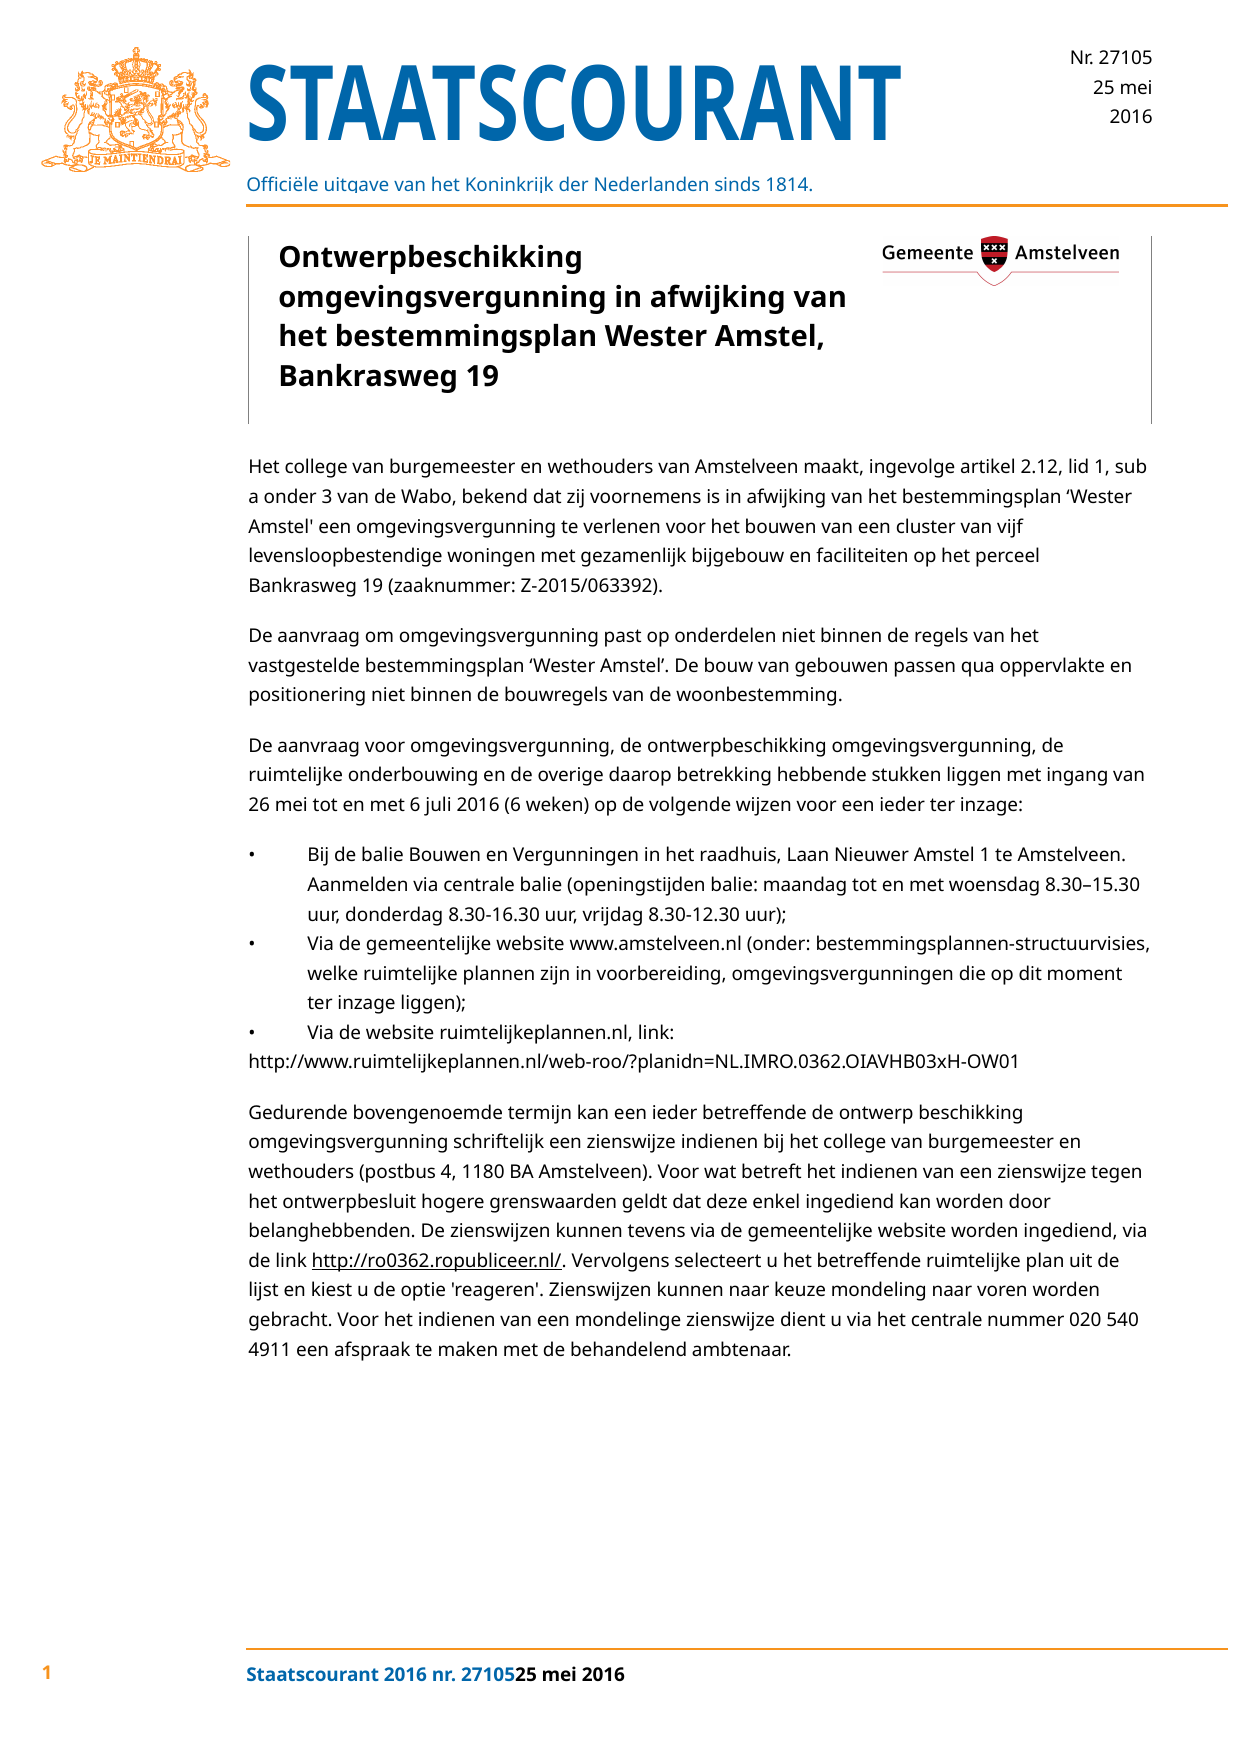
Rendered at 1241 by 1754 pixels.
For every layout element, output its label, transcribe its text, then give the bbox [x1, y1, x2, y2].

list Via de gemeentelijke website www.amstelveen.nl (onder: bestemmingsplannen-structuurvisies, welke ruimtelijke plannen zijn in voorbereiding, omgevingsvergunningen die op dit moment ter inzage liggen); [248, 930, 1152, 1015]
table_header [850, 236, 1151, 424]
text Het college van burgemeester en wethouders van Amstelveen maakt, ingevolge artikel 2.12, lid 1, sub a onder 3 van de Wabo, bekend dat zij voornemens is in afwijking van het bestemmingsplan ‘Wester Amstel' een omgevingsvergunning te verlenen voor het bouwen van een cluster van vijf levensloopbestendige woningen met gezamenlijk bijgebouw en faciliteiten op het perceel Bankrasweg 19 (zaaknummer: Z-2015/063392). [248, 454, 1152, 598]
table_header Ontwerpbeschikking omgevingsvergunning in afwijking van het bestemmingsplan Wester Amstel, Bankrasweg 19 [249, 236, 850, 424]
list Bij de balie Bouwen en Vergunningen in het raadhuis, Laan Nieuwer Amstel 1 te Amstelveen. Aanmelden via centrale balie (openingstijden balie: maandag tot en met woensdag 8.30–15.30 uur, donderdag 8.30-16.30 uur, vrijdag 8.30-12.30 uur); [248, 842, 1152, 926]
text http://www.ruimtelijkeplannen.nl/web-roo/?planidn=NL.IMRO.0362.OIAVHB03xH-OW01 [248, 1049, 1152, 1074]
list Via de website ruimtelijkeplannen.nl, link: [248, 1019, 1152, 1045]
text De aanvraag voor omgevingsvergunning, de ontwerpbeschikking omgevingsvergunning, de ruimtelijke onderbouwing en de overige daarop betrekking hebbende stukken liggen met ingang van 26 mei tot en met 6 juli 2016 (6 weken) op de volgende wijzen voor een ieder ter inzage: [248, 732, 1152, 817]
picture [41, 47, 231, 172]
picture [882, 236, 1119, 286]
text Gedurende bovengenoemde termijn kan een ieder betreffende de ontwerp beschikking omgevingsvergunning schriftelijk een zienswijze indienen bij het college van burgemeester en wethouders (postbus 4, 1180 BA Amstelveen). Voor wat betreft het indienen van een zienswijze tegen het ontwerpbesluit hogere grenswaarden geldt dat deze enkel ingediend kan worden door belanghebbenden. De zienswijzen kunnen tevens via de gemeentelijke website worden ingediend, via de link http://ro0362.ropubliceer.nl/. Vervolgens selecteert u het betreffende ruimtelijke plan uit de lijst en kiest u de optie 'reageren'. Zienswijzen kunnen naar keuze mondeling naar voren worden gebracht. Voor het indienen van een mondelinge zienswijze dient u via het centrale nummer 020 540 4911 een afspraak te maken met de behandelend ambtenaar. [248, 1099, 1152, 1361]
text De aanvraag om omgevingsvergunning past op onderdelen niet binnen de regels van het vastgestelde bestemmingsplan ‘Wester Amstel’. De bouw van gebouwen passen qua oppervlakte en positionering niet binnen de bouwregels van de woonbestemming. [248, 622, 1152, 707]
